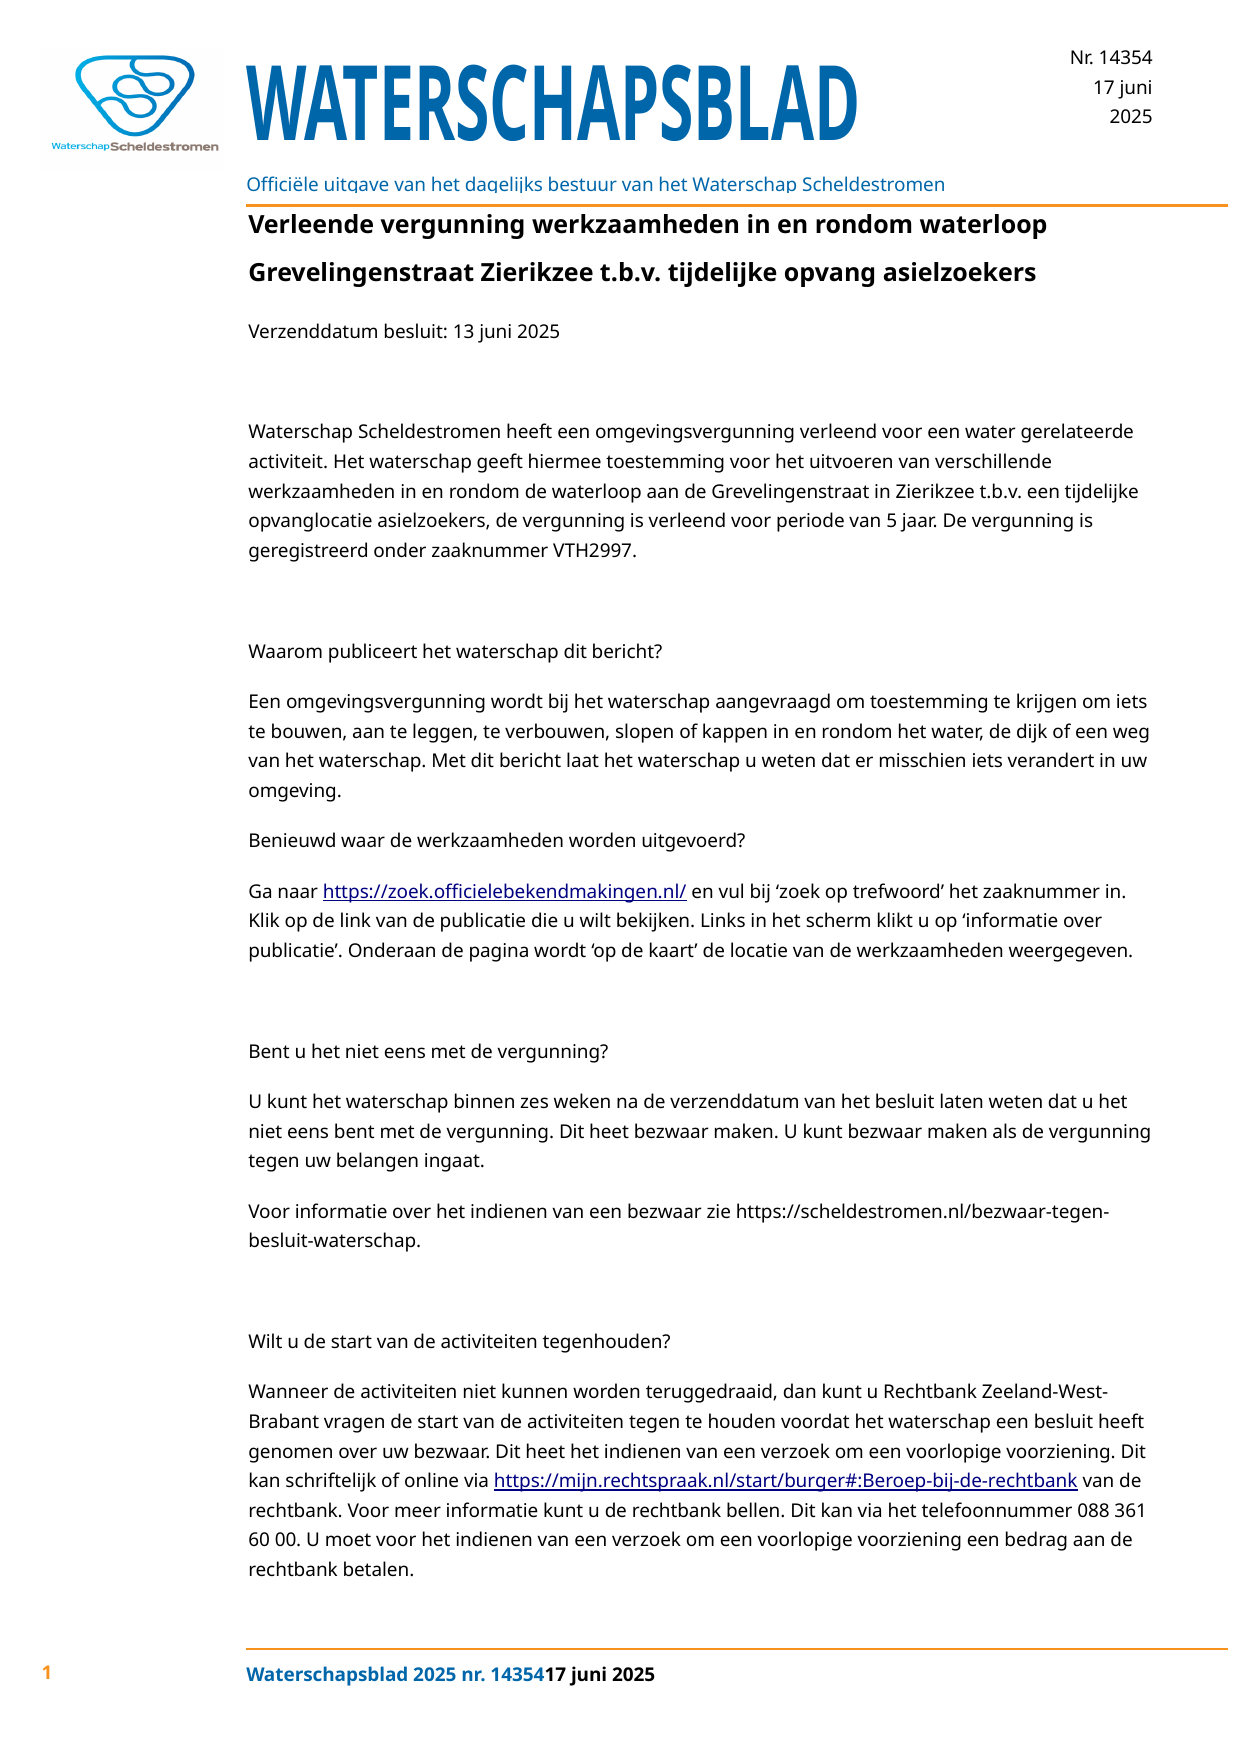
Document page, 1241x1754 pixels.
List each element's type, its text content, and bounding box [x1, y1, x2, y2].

text Verleende vergunning werkzaamheden in en rondom waterloop Grevelingenstraat Zierikzee t.b.v. tijdelijke opvang asielzoekers [248, 207, 1152, 288]
picture [41, 47, 231, 172]
text Waarom publiceert het waterschap dit bericht? [248, 638, 1152, 664]
text U kunt het waterschap binnen zes weken na de verzenddatum van het besluit laten weten dat u het niet eens bent met de vergunning. Dit heet bezwaar maken. U kunt bezwaar maken als de vergunning tegen uw belangen ingaat. [248, 1088, 1152, 1173]
text Wanneer de activiteiten niet kunnen worden teruggedraaid, dan kunt u Rechtbank Zeeland-West-Brabant vragen de start van de activiteiten tegen te houden voordat het waterschap een besluit heeft genomen over uw bezwaar. Dit heet het indienen van een verzoek om een voorlopige voorziening. Dit kan schriftelijk of online via https://mijn.rechtspraak.nl/start/burger#:Beroep-bij-de-rechtbank van de rechtbank. Voor meer informatie kunt u de rechtbank bellen. Dit kan via het telefoonnummer 088 361 60 00. U moet voor het indienen van een verzoek om een voorlopige voorziening een bedrag aan de rechtbank betalen. [248, 1379, 1152, 1582]
text Waterschap Scheldestromen heeft een omgevingsvergunning verleend voor een water gerelateerde activiteit. Het waterschap geeft hiermee toestemming voor het uitvoeren van verschillende werkzaamheden in en rondom de waterloop aan de Grevelingenstraat in Zierikzee t.b.v. een tijdelijke opvanglocatie asielzoekers, de vergunning is verleend voor periode van 5 jaar. De vergunning is geregistreerd onder zaaknummer VTH2997. [248, 419, 1152, 563]
text Benieuwd waar de werkzaamheden worden uitgevoerd? [248, 827, 1152, 853]
text Wilt u de start van de activiteiten tegenhouden? [248, 1328, 1152, 1354]
text Ga naar https://zoek.officielebekendmakingen.nl/ en vul bij ‘zoek op trefwoord’ het zaaknummer in. Klik op de link van de publicatie die u wilt bekijken. Links in het scherm klikt u op ‘informatie over publicatie’. Onderaan de pagina wordt ‘op de kaart’ de locatie van de werkzaamheden weergegeven. [248, 878, 1152, 963]
text Een omgevingsvergunning wordt bij het waterschap aangevraagd om toestemming te krijgen om iets te bouwen, aan te leggen, te verbouwen, slopen of kappen in en rondom het water, de dijk of een weg van het waterschap. Met dit bericht laat het waterschap u weten dat er misschien iets verandert in uw omgeving. [248, 688, 1152, 803]
text Verzenddatum besluit: 13 juni 2025 [248, 318, 1152, 344]
text Bent u het niet eens met de vergunning? [248, 1038, 1152, 1064]
text Voor informatie over het indienen van een bezwaar zie https://scheldestromen.nl/bezwaar-tegen-besluit-waterschap. [248, 1198, 1152, 1253]
